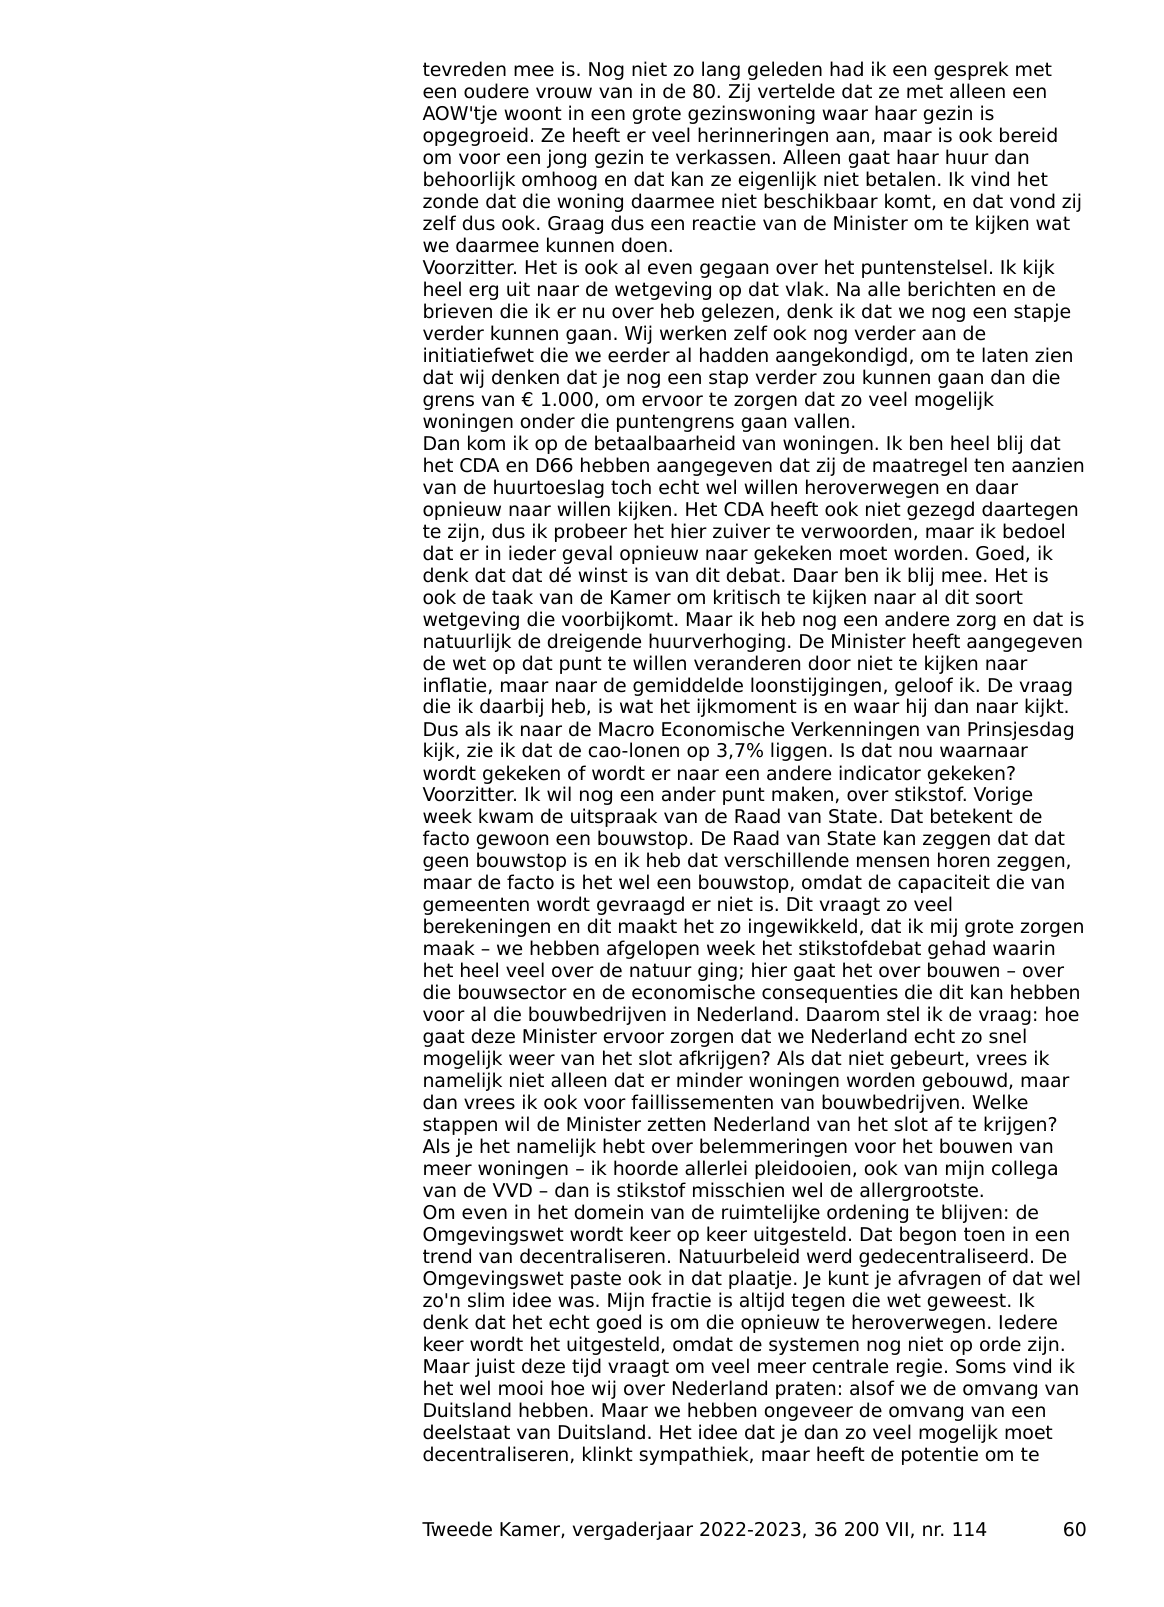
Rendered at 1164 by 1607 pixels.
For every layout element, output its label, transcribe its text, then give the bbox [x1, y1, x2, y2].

text Voorzitter. Het is ook al even gegaan over het puntenstelsel. Ik kijk heel erg uit naar de wetgeving op dat vlak. Na alle berichten en de brieven die ik er nu over heb gelezen, denk ik dat we nog een stapje verder kunnen gaan. Wij werken zelf ook nog verder aan de initiatiefwet die we eerder al hadden aangekondigd, om te laten zien dat wij denken dat je nog een stap verder zou kunnen gaan dan die grens van € 1.000, om ervoor te zorgen dat zo veel mogelijk woningen onder die puntengrens gaan vallen. [422, 257, 1087, 433]
text tevreden mee is. Nog niet zo lang geleden had ik een gesprek met een oudere vrouw van in de 80. Zij vertelde dat ze met alleen een AOW'tje woont in een grote gezinswoning waar haar gezin is opgegroeid. Ze heeft er veel herinneringen aan, maar is ook bereid om voor een jong gezin te verkassen. Alleen gaat haar huur dan behoorlijk omhoog en dat kan ze eigenlijk niet betalen. Ik vind het zonde dat die woning daarmee niet beschikbaar komt, en dat vond zij zelf dus ook. Graag dus een reactie van de Minister om te kijken wat we daarmee kunnen doen. [422, 59, 1087, 257]
text Voorzitter. Ik wil nog een ander punt maken, over stikstof. Vorige week kwam de uitspraak van de Raad van State. Dat betekent de facto gewoon een bouwstop. De Raad van State kan zeggen dat dat geen bouwstop is en ik heb dat verschillende mensen horen zeggen, maar de facto is het wel een bouwstop, omdat de capaciteit die van gemeenten wordt gevraagd er niet is. Dit vraagt zo veel berekeningen en dit maakt het zo ingewikkeld, dat ik mij grote zorgen maak – we hebben afgelopen week het stikstofdebat gehad waarin het heel veel over de natuur ging; hier gaat het over bouwen – over die bouwsector en de economische consequenties die dit kan hebben voor al die bouwbedrijven in Nederland. Daarom stel ik de vraag: hoe gaat deze Minister ervoor zorgen dat we Nederland echt zo snel mogelijk weer van het slot afkrijgen? Als dat niet gebeurt, vrees ik namelijk niet alleen dat er minder woningen worden gebouwd, maar dan vrees ik ook voor faillissementen van bouwbedrijven. Welke stappen wil de Minister zetten Nederland van het slot af te krijgen? Als je het namelijk hebt over belemmeringen voor het bouwen van meer woningen – ik hoorde allerlei pleidooien, ook van mijn collega van de VVD – dan is stikstof misschien wel de allergrootste. [422, 784, 1087, 1202]
text Dan kom ik op de betaalbaarheid van woningen. Ik ben heel blij dat het CDA en D66 hebben aangegeven dat zij de maatregel ten aanzien van de huurtoeslag toch echt wel willen heroverwegen en daar opnieuw naar willen kijken. Het CDA heeft ook niet gezegd daartegen te zijn, dus ik probeer het hier zuiver te verwoorden, maar ik bedoel dat er in ieder geval opnieuw naar gekeken moet worden. Goed, ik denk dat dat dé winst is van dit debat. Daar ben ik blij mee. Het is ook de taak van de Kamer om kritisch te kijken naar al dit soort wetgeving die voorbijkomt. Maar ik heb nog een andere zorg en dat is natuurlijk de dreigende huurverhoging. De Minister heeft aangegeven de wet op dat punt te willen veranderen door niet te kijken naar inflatie, maar naar de gemiddelde loonstijgingen, geloof ik. De vraag die ik daarbij heb, is wat het ijkmoment is en waar hij dan naar kijkt. Dus als ik naar de Macro Economische Verkenningen van Prinsjesdag kijk, zie ik dat de cao-lonen op 3,7% liggen. Is dat nou waarnaar wordt gekeken of wordt er naar een andere indicator gekeken? [422, 433, 1087, 784]
text Om even in het domein van de ruimtelijke ordening te blijven: de Omgevingswet wordt keer op keer uitgesteld. Dat begon toen in een trend van decentraliseren. Natuurbeleid werd gedecentraliseerd. De Omgevingswet paste ook in dat plaatje. Je kunt je afvragen of dat wel zo'n slim idee was. Mijn fractie is altijd tegen die wet geweest. Ik denk dat het echt goed is om die opnieuw te heroverwegen. Iedere keer wordt het uitgesteld, omdat de systemen nog niet op orde zijn. Maar juist deze tijd vraagt om veel meer centrale regie. Soms vind ik het wel mooi hoe wij over Nederland praten: alsof we de omvang van Duitsland hebben. Maar we hebben ongeveer de omvang van een deelstaat van Duitsland. Het idee dat je dan zo veel mogelijk moet decentraliseren, klinkt sympathiek, maar heeft de potentie om te [422, 1202, 1087, 1466]
